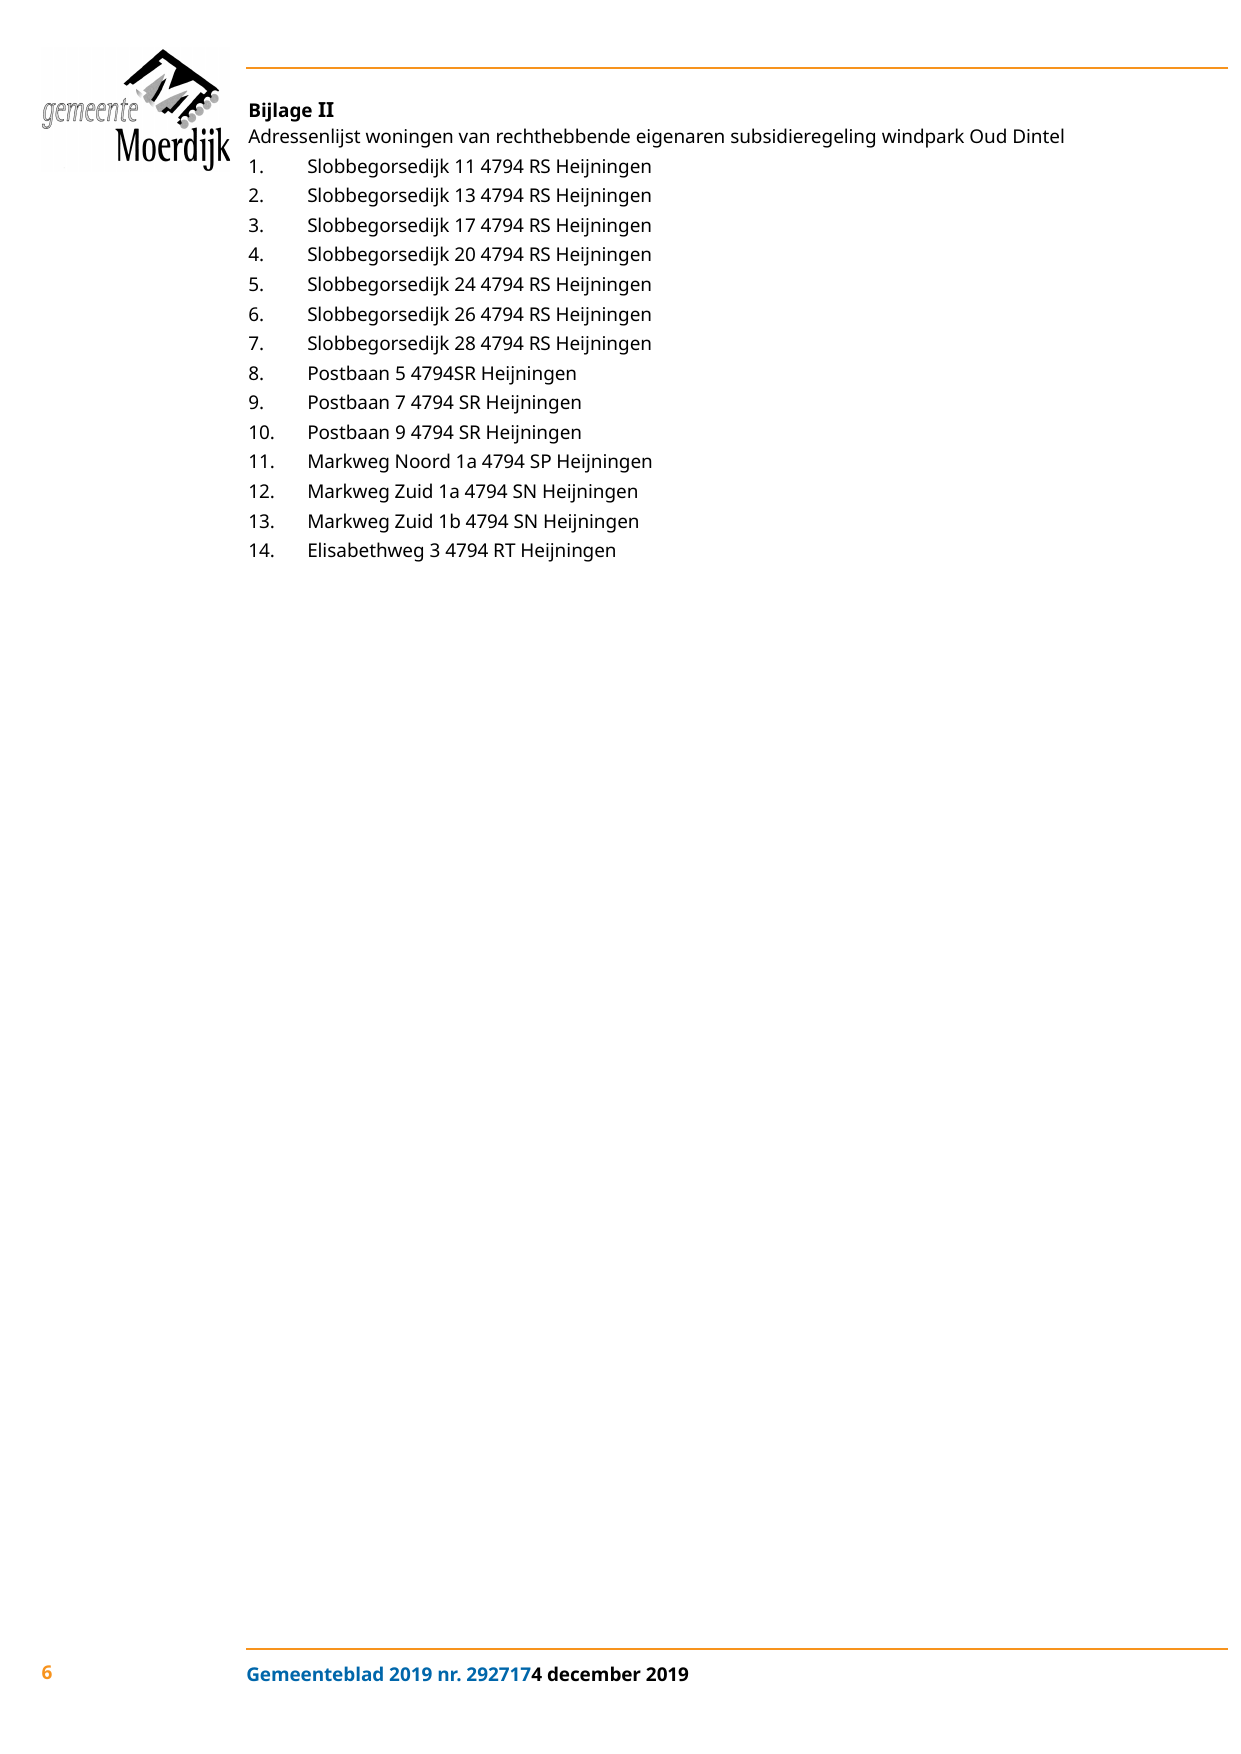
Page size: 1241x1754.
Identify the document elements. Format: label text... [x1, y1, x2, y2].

list Slobbegorsedijk 28 4794 RS Heijningen [248, 330, 1152, 356]
list Markweg Zuid 1a 4794 SN Heijningen [248, 478, 1152, 504]
list Postbaan 7 4794 SR Heijningen [248, 389, 1152, 415]
list Slobbegorsedijk 17 4794 RS Heijningen [248, 212, 1152, 238]
list Postbaan 5 4794SR Heijningen [248, 360, 1152, 386]
picture [41, 47, 231, 172]
list Postbaan 9 4794 SR Heijningen [248, 419, 1152, 445]
list Slobbegorsedijk 13 4794 RS Heijningen [248, 182, 1152, 208]
list Slobbegorsedijk 11 4794 RS Heijningen [248, 153, 1152, 179]
text Bijlage II [248, 95, 1152, 123]
list Markweg Zuid 1b 4794 SN Heijningen [248, 508, 1152, 534]
list Slobbegorsedijk 20 4794 RS Heijningen [248, 242, 1152, 267]
list Elisabethweg 3 4794 RT Heijningen [248, 537, 1152, 563]
text Adressenlijst woningen van rechthebbende eigenaren subsidieregeling windpark Oud Dintel [248, 123, 1152, 149]
list Slobbegorsedijk 24 4794 RS Heijningen [248, 271, 1152, 297]
list Markweg Noord 1a 4794 SP Heijningen [248, 449, 1152, 474]
list Slobbegorsedijk 26 4794 RS Heijningen [248, 301, 1152, 327]
